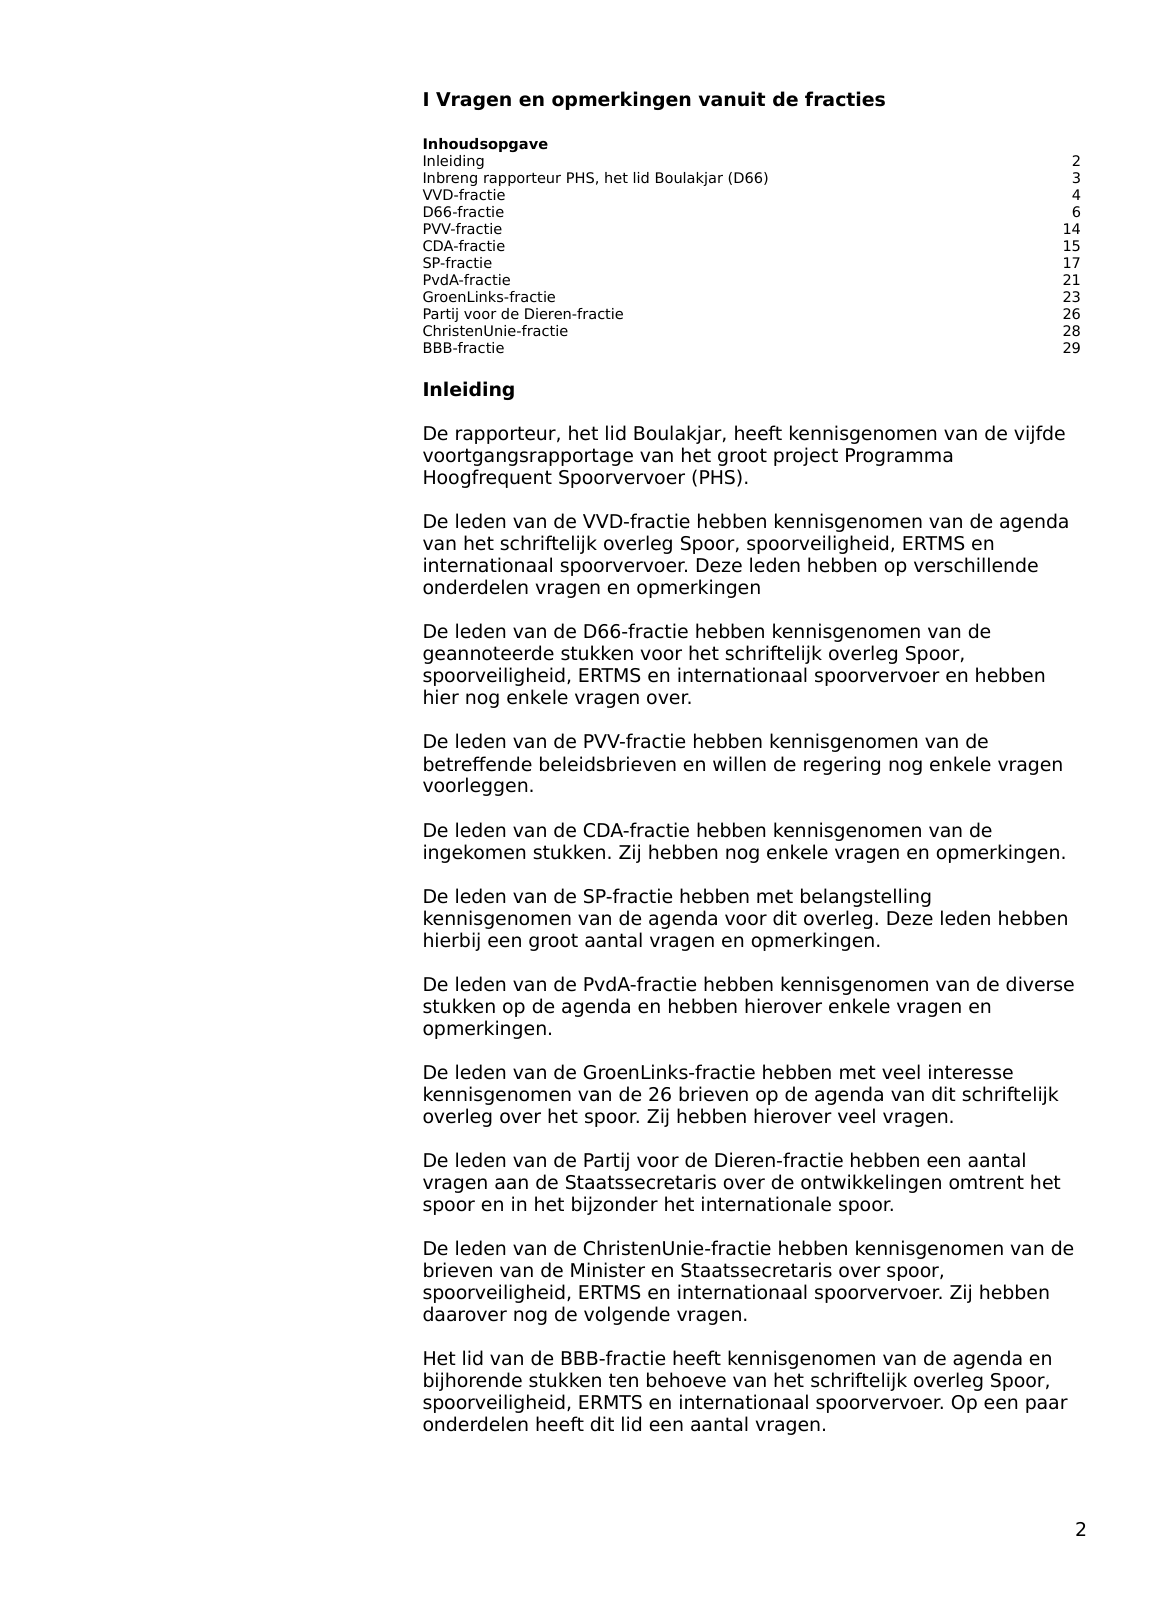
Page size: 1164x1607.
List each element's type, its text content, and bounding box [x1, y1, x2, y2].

table_cell 23 [950, 289, 1087, 306]
table_cell PVV-fractie [422, 221, 950, 238]
table_cell 2 [950, 153, 1087, 170]
table_header [950, 136, 1087, 153]
table_cell 14 [950, 221, 1087, 238]
text De leden van de PvdA-fractie hebben kennisgenomen van de diverse stukken op de agenda en hebben hierover enkele vragen en opmerkingen. [422, 974, 1087, 1040]
table_cell 21 [950, 272, 1087, 289]
text De leden van de VVD-fractie hebben kennisgenomen van de agenda van het schriftelijk overleg Spoor, spoorveiligheid, ERTMS en internationaal spoorvervoer. Deze leden hebben op verschillende onderdelen vragen en opmerkingen [422, 511, 1087, 599]
text De leden van de D66-fractie hebben kennisgenomen van de geannoteerde stukken voor het schriftelijk overleg Spoor, spoorveiligheid, ERTMS en internationaal spoorvervoer en hebben hier nog enkele vragen over. [422, 621, 1087, 709]
text De rapporteur, het lid Boulakjar, heeft kennisgenomen van de vijfde voortgangsrapportage van het groot project Programma Hoogfrequent Spoorvervoer (PHS). [422, 423, 1087, 489]
table_cell PvdA-fractie [422, 272, 950, 289]
table_cell VVD-fractie [422, 187, 950, 204]
text De leden van de GroenLinks-fractie hebben met veel interesse kennisgenomen van de 26 brieven op de agenda van dit schriftelijk overleg over het spoor. Zij hebben hierover veel vragen. [422, 1062, 1087, 1128]
table_cell 15 [950, 238, 1087, 255]
subtitle I Vragen en opmerkingen vanuit de fracties [422, 89, 1087, 111]
table_cell Inbreng rapporteur PHS, het lid Boulakjar (D66) [422, 170, 950, 187]
table_cell Inleiding [422, 153, 950, 170]
table_cell D66-fractie [422, 204, 950, 221]
table_cell 29 [950, 340, 1087, 357]
text De leden van de PVV-fractie hebben kennisgenomen van de betreffende beleidsbrieven en willen de regering nog enkele vragen voorleggen. [422, 731, 1087, 797]
table_cell BBB-fractie [422, 340, 950, 357]
subtitle Inleiding [422, 379, 1087, 401]
text De leden van de CDA-fractie hebben kennisgenomen van de ingekomen stukken. Zij hebben nog enkele vragen en opmerkingen. [422, 819, 1087, 863]
table_header Inhoudsopgave [422, 136, 950, 153]
text Het lid van de BBB-fractie heeft kennisgenomen van de agenda en bijhorende stukken ten behoeve van het schriftelijk overleg Spoor, spoorveiligheid, ERMTS en internationaal spoorvervoer. Op een paar onderdelen heeft dit lid een aantal vragen. [422, 1348, 1087, 1436]
text De leden van de Partij voor de Dieren-fractie hebben een aantal vragen aan de Staatssecretaris over de ontwikkelingen omtrent het spoor en in het bijzonder het internationale spoor. [422, 1150, 1087, 1216]
table_cell 3 [950, 170, 1087, 187]
table_cell GroenLinks-fractie [422, 289, 950, 306]
table_cell SP-fractie [422, 255, 950, 272]
table_cell 17 [950, 255, 1087, 272]
text De leden van de SP-fractie hebben met belangstelling kennisgenomen van de agenda voor dit overleg. Deze leden hebben hierbij een groot aantal vragen en opmerkingen. [422, 886, 1087, 952]
table_cell 4 [950, 187, 1087, 204]
table_cell ChristenUnie-fractie [422, 323, 950, 340]
table_cell 26 [950, 306, 1087, 323]
table_cell Partij voor de Dieren-fractie [422, 306, 950, 323]
text De leden van de ChristenUnie-fractie hebben kennisgenomen van de brieven van de Minister en Staatssecretaris over spoor, spoorveiligheid, ERTMS en internationaal spoorvervoer. Zij hebben daarover nog de volgende vragen. [422, 1238, 1087, 1326]
table_cell CDA-fractie [422, 238, 950, 255]
table_cell 28 [950, 323, 1087, 340]
table_cell 6 [950, 204, 1087, 221]
